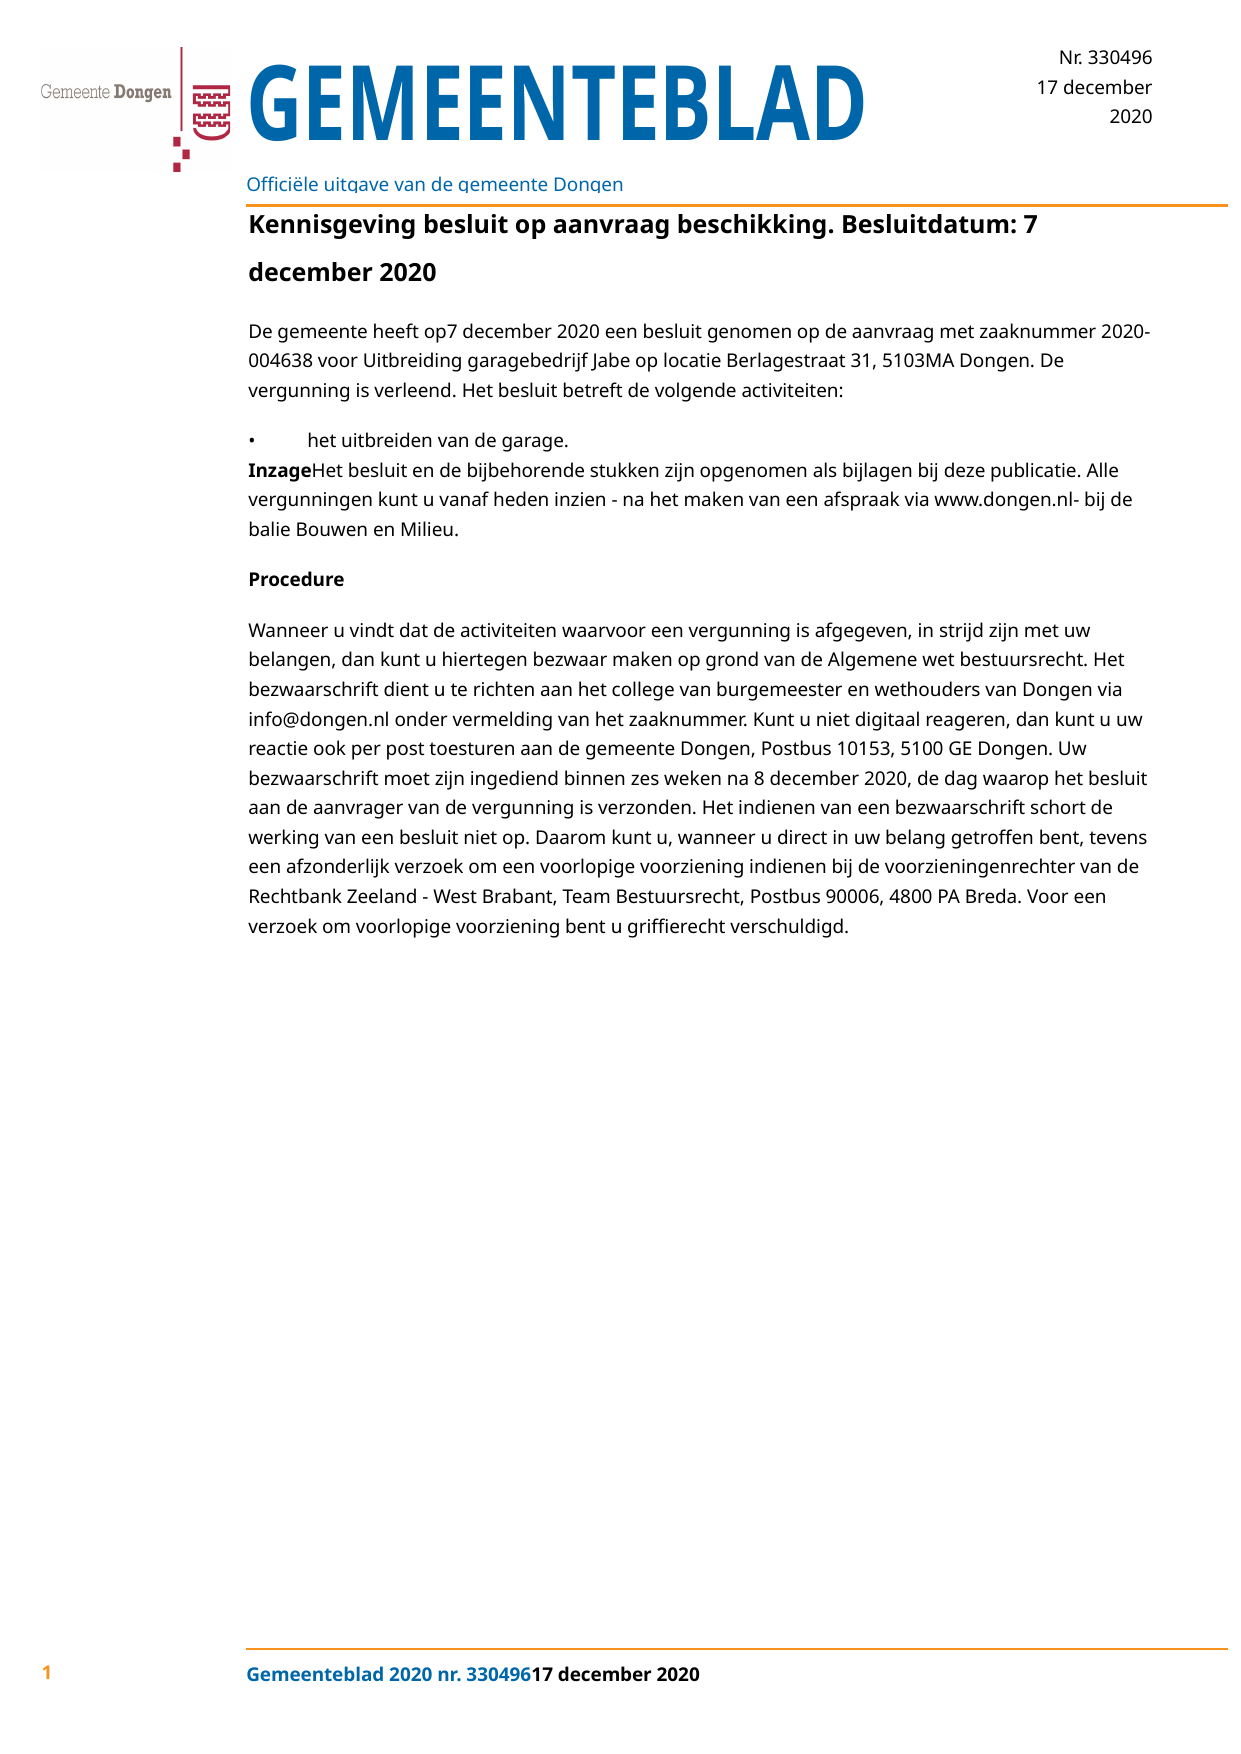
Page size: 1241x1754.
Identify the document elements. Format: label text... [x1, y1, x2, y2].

text Procedure [248, 567, 1152, 592]
text Kennisgeving besluit op aanvraag beschikking. Besluitdatum: 7 december 2020 [248, 207, 1152, 288]
list het uitbreiden van de garage. [248, 427, 1152, 453]
text Wanneer u vindt dat de activiteiten waarvoor een vergunning is afgegeven, in strijd zijn met uw belangen, dan kunt u hiertegen bezwaar maken op grond van de Algemene wet bestuursrecht. Het bezwaarschrift dient u te richten aan het college van burgemeester en wethouders van Dongen via info@dongen.nl onder vermelding van het zaaknummer. Kunt u niet digitaal reageren, dan kunt u uw reactie ook per post toesturen aan de gemeente Dongen, Postbus 10153, 5100 GE Dongen. Uw bezwaarschrift moet zijn ingediend binnen zes weken na 8 december 2020, de dag waarop het besluit aan de aanvrager van de vergunning is verzonden. Het indienen van een bezwaarschrift schort de werking van een besluit niet op. Daarom kunt u, wanneer u direct in uw belang getroffen bent, tevens een afzonderlijk verzoek om een voorlopige voorziening indienen bij de voorzieningenrechter van de Rechtbank Zeeland - West Brabant, Team Bestuursrecht, Postbus 90006, 4800 PA Breda. Voor een verzoek om voorlopige voorziening bent u griffierecht verschuldigd. [248, 617, 1152, 939]
text InzageHet besluit en de bijbehorende stukken zijn opgenomen als bijlagen bij deze publicatie. Alle vergunningen kunt u vanaf heden inzien - na het maken van een afspraak via www.dongen.nl- bij de balie Bouwen en Milieu. [248, 457, 1152, 542]
text De gemeente heeft op7 december 2020 een besluit genomen op de aanvraag met zaaknummer 2020-004638 voor Uitbreiding garagebedrijf Jabe op locatie Berlagestraat 31, 5103MA Dongen. De vergunning is verleend. Het besluit betreft de volgende activiteiten: [248, 318, 1152, 403]
picture [41, 47, 231, 172]
